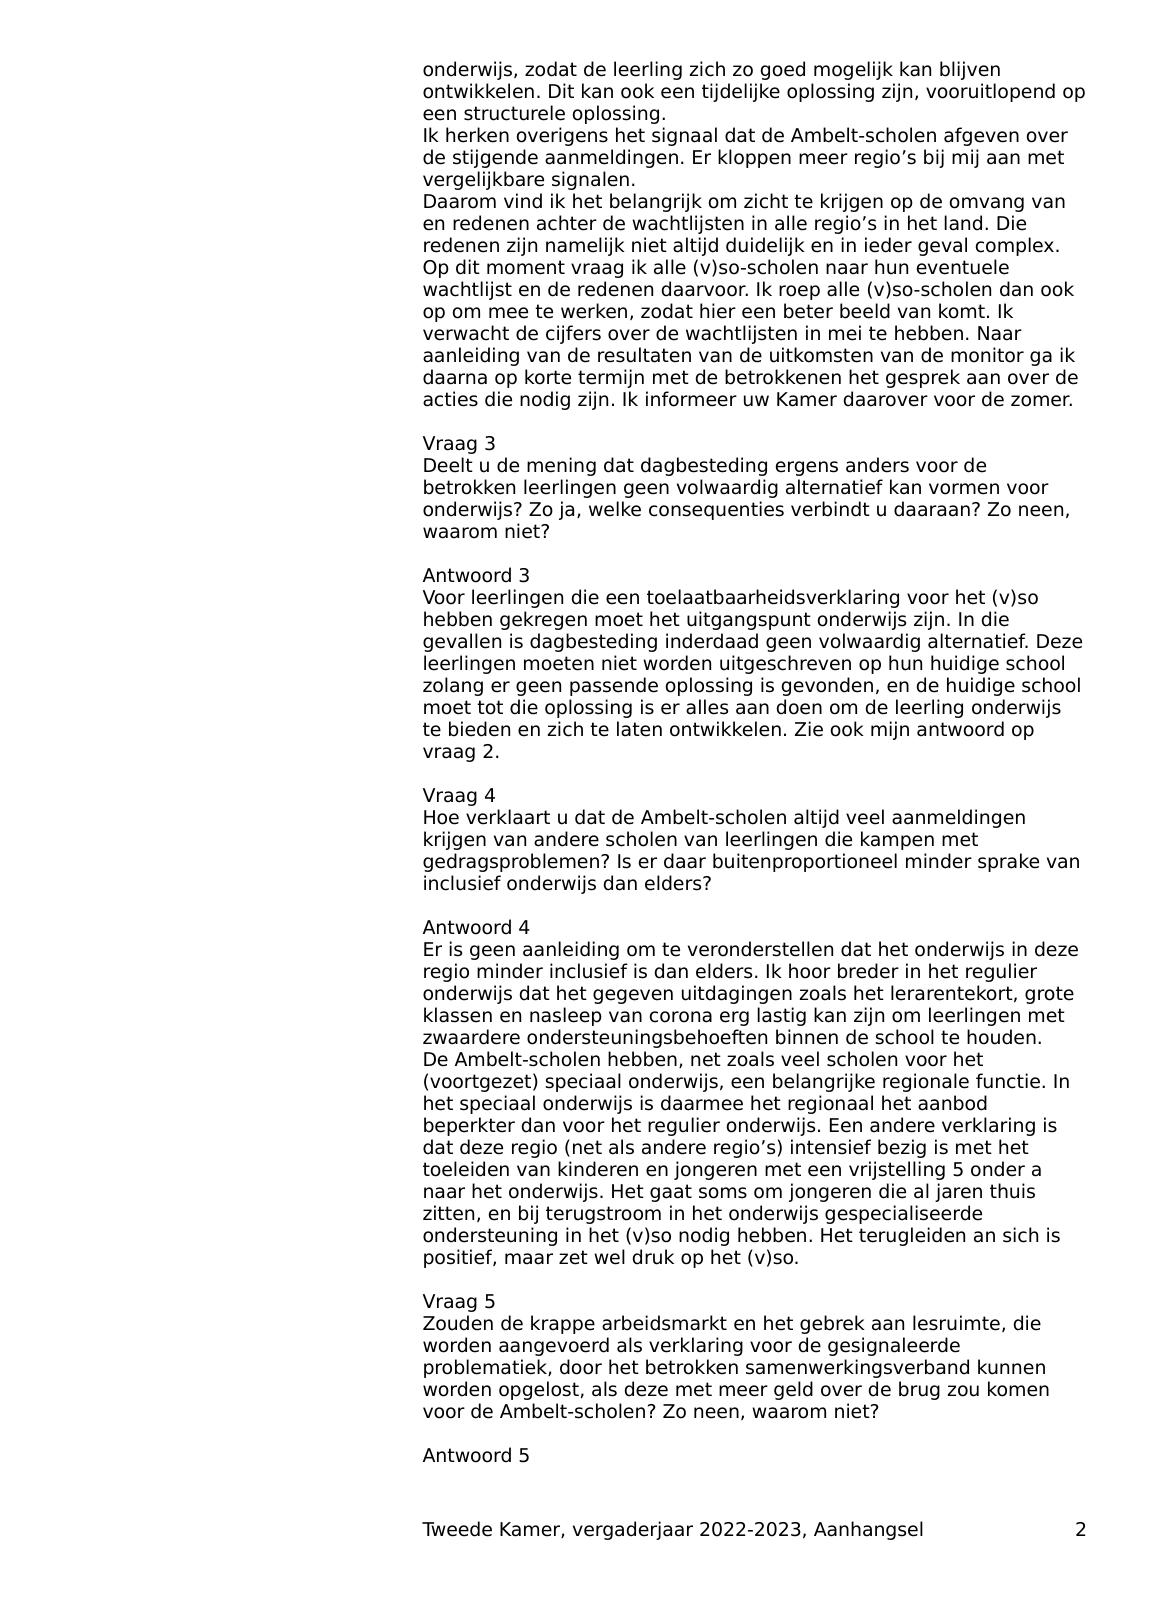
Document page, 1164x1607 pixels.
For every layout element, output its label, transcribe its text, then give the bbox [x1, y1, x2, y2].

text Hoe verklaart u dat de Ambelt-scholen altijd veel aanmeldingen krijgen van andere scholen van leerlingen die kampen met gedragsproblemen? Is er daar buitenproportioneel minder sprake van inclusief onderwijs dan elders? [422, 807, 1087, 895]
text Er is geen aanleiding om te veronderstellen dat het onderwijs in deze regio minder inclusief is dan elders. Ik hoor breder in het regulier onderwijs dat het gegeven uitdagingen zoals het lerarentekort, grote klassen en nasleep van corona erg lastig kan zijn om leerlingen met zwaardere ondersteuningsbehoeften binnen de school te houden. [422, 939, 1087, 1049]
text Ik herken overigens het signaal dat de Ambelt-scholen afgeven over de stijgende aanmeldingen. Er kloppen meer regio’s bij mij aan met vergelijkbare signalen. [422, 125, 1087, 191]
text Voor leerlingen die een toelaatbaarheidsverklaring voor het (v)so hebben gekregen moet het uitgangspunt onderwijs zijn. In die gevallen is dagbesteding inderdaad geen volwaardig alternatief. Deze leerlingen moeten niet worden uitgeschreven op hun huidige school zolang er geen passende oplossing is gevonden, en de huidige school moet tot die oplossing is er alles aan doen om de leerling onderwijs te bieden en zich te laten ontwikkelen. Zie ook mijn antwoord op vraag 2. [422, 587, 1087, 763]
text Zouden de krappe arbeidsmarkt en het gebrek aan lesruimte, die worden aangevoerd als verklaring voor de gesignaleerde problematiek, door het betrokken samenwerkingsverband kunnen worden opgelost, als deze met meer geld over de brug zou komen voor de Ambelt-scholen? Zo neen, waarom niet? [422, 1313, 1087, 1423]
text Vraag 4 [422, 785, 1087, 807]
text Vraag 3 [422, 433, 1087, 455]
text Antwoord 5 [422, 1445, 1087, 1467]
text Vraag 5 [422, 1291, 1087, 1313]
text Daarom vind ik het belangrijk om zicht te krijgen op de omvang van en redenen achter de wachtlijsten in alle regio’s in het land. Die redenen zijn namelijk niet altijd duidelijk en in ieder geval complex. [422, 191, 1087, 257]
text onderwijs, zodat de leerling zich zo goed mogelijk kan blijven ontwikkelen. Dit kan ook een tijdelijke oplossing zijn, vooruitlopend op een structurele oplossing. [422, 59, 1087, 125]
text Antwoord 4 [422, 917, 1087, 939]
text Deelt u de mening dat dagbesteding ergens anders voor de betrokken leerlingen geen volwaardig alternatief kan vormen voor onderwijs? Zo ja, welke consequenties verbindt u daaraan? Zo neen, waarom niet? [422, 455, 1087, 543]
text Antwoord 3 [422, 565, 1087, 587]
text Op dit moment vraag ik alle (v)so-scholen naar hun eventuele wachtlijst en de redenen daarvoor. Ik roep alle (v)so-scholen dan ook op om mee te werken, zodat hier een beter beeld van komt. Ik verwacht de cijfers over de wachtlijsten in mei te hebben. Naar aanleiding van de resultaten van de uitkomsten van de monitor ga ik daarna op korte termijn met de betrokkenen het gesprek aan over de acties die nodig zijn. Ik informeer uw Kamer daarover voor de zomer. [422, 257, 1087, 411]
text De Ambelt-scholen hebben, net zoals veel scholen voor het (voortgezet) speciaal onderwijs, een belangrijke regionale functie. In het speciaal onderwijs is daarmee het regionaal het aanbod beperkter dan voor het regulier onderwijs. Een andere verklaring is dat deze regio (net als andere regio’s) intensief bezig is met het toeleiden van kinderen en jongeren met een vrijstelling 5 onder a naar het onderwijs. Het gaat soms om jongeren die al jaren thuis zitten, en bij terugstroom in het onderwijs gespecialiseerde ondersteuning in het (v)so nodig hebben. Het terugleiden an sich is positief, maar zet wel druk op het (v)so. [422, 1049, 1087, 1269]
